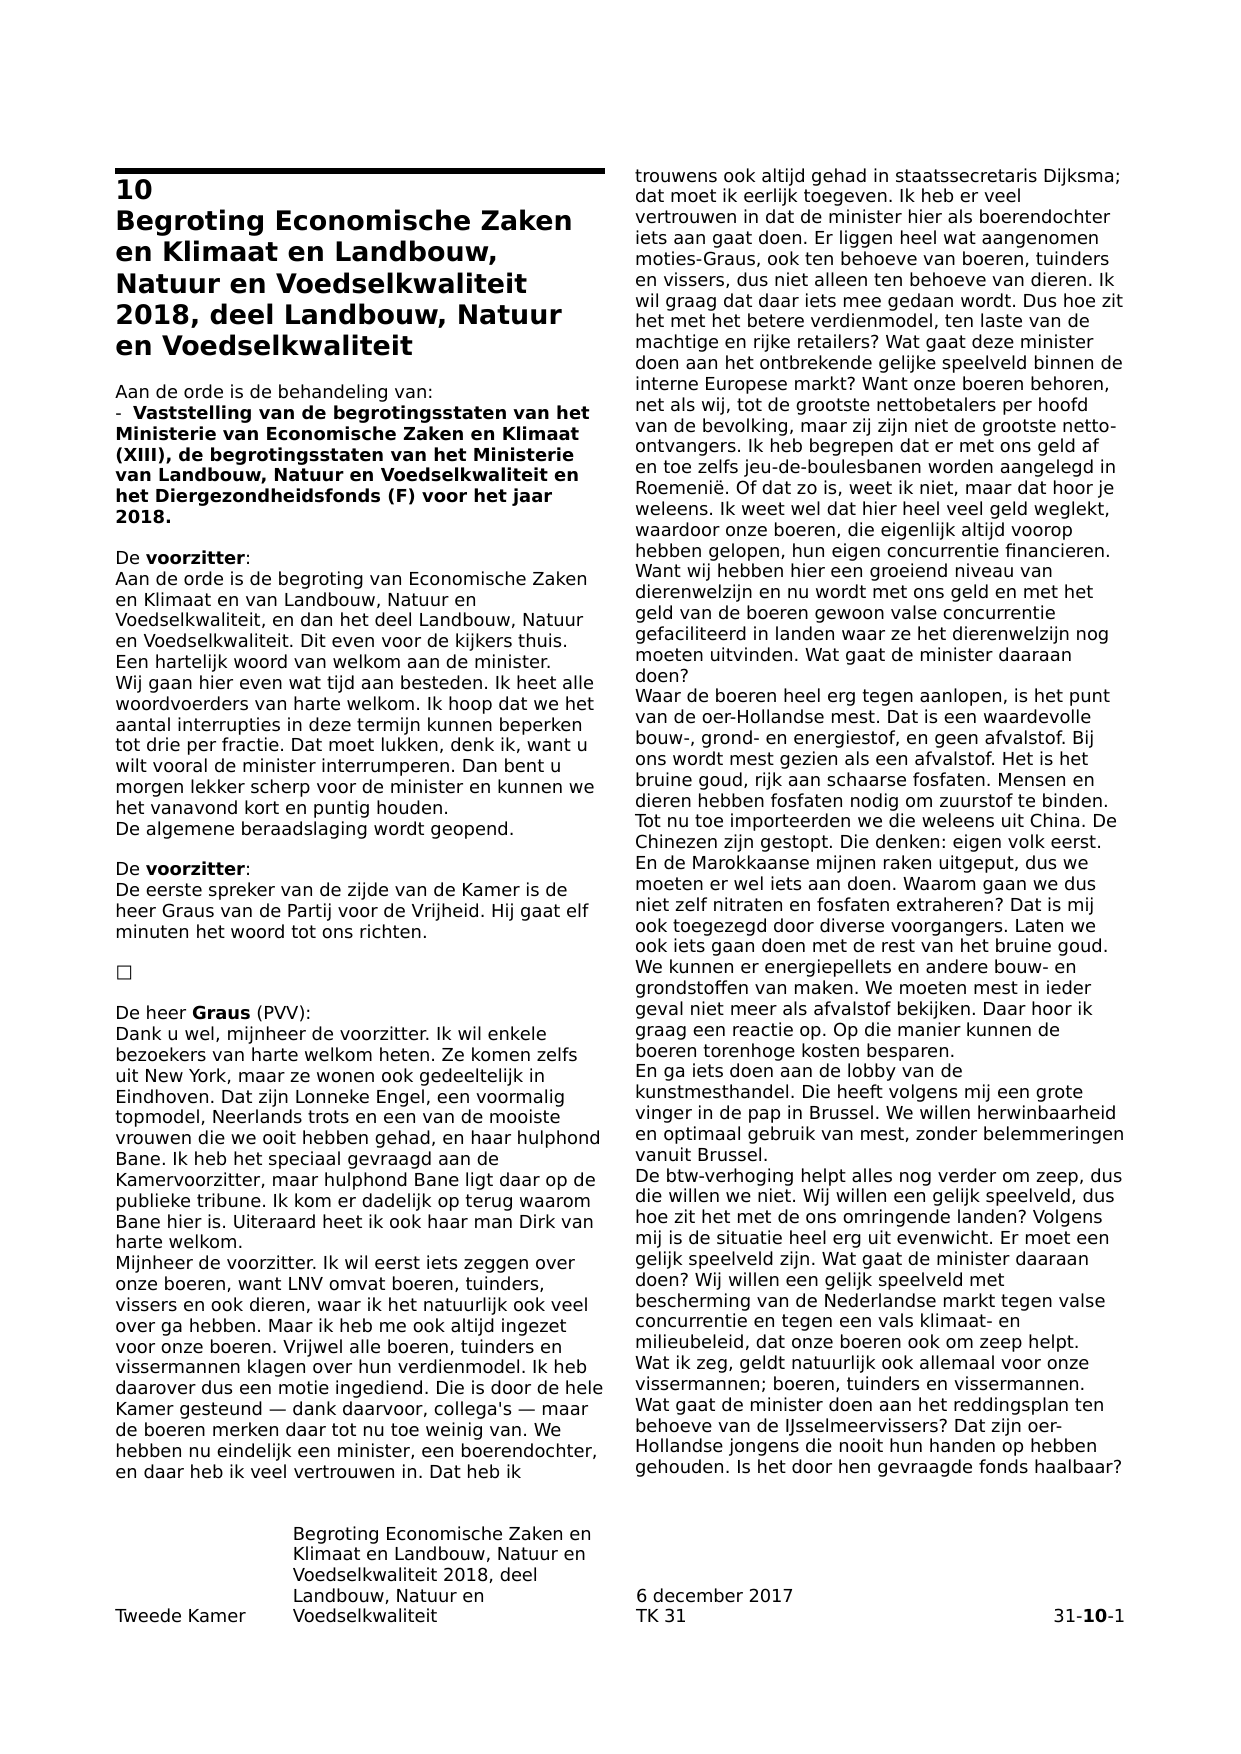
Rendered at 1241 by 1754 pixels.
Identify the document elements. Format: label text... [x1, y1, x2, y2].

text De heer Graus (PVV): [115, 1003, 605, 1024]
text Wat ik zeg, geldt natuurlijk ook allemaal voor onze vissermannen; boeren, tuinders en vissermannen. Wat gaat de minister doen aan het reddingsplan ten behoeve van de IJsselmeervissers? Dat zijn oer-Hollandse jongens die nooit hun handen op hebben gehouden. Is het door hen gevraagde fonds haalbaar? [635, 1353, 1125, 1478]
text De algemene beraadslaging wordt geopend. [115, 818, 605, 839]
text Aan de orde is de begroting van Economische Zaken en Klimaat en van Landbouw, Natuur en Voedselkwaliteit, en dan het deel Landbouw, Natuur en Voedselkwaliteit. Dit even voor de kijkers thuis. Een hartelijk woord van welkom aan de minister. [115, 568, 605, 673]
text De voorzitter: [115, 859, 605, 880]
text Wij gaan hier even wat tijd aan besteden. Ik heet alle woordvoerders van harte welkom. Ik hoop dat we het aantal interrupties in deze termijn kunnen beperken tot drie per fractie. Dat moet lukken, denk ik, want u wilt vooral de minister interrumperen. Dan bent u morgen lekker scherp voor de minister en kunnen we het vanavond kort en puntig houden. [115, 673, 605, 818]
text Dank u wel, mijnheer de voorzitter. Ik wil enkele bezoekers van harte welkom heten. Ze komen zelfs uit New York, maar ze wonen ook gedeeltelijk in Eindhoven. Dat zijn Lonneke Engel, een voormalig topmodel, Neerlands trots en een van de mooiste vrouwen die we ooit hebben gehad, en haar hulphond Bane. Ik heb het speciaal gevraagd aan de Kamervoorzitter, maar hulphond Bane ligt daar op de publieke tribune. Ik kom er dadelijk op terug waarom Bane hier is. Uiteraard heet ik ook haar man Dirk van harte welkom. [115, 1024, 605, 1253]
text De eerste spreker van de zijde van de Kamer is de heer Graus van de Partij voor de Vrijheid. Hij gaat elf minuten het woord tot ons richten. [115, 880, 605, 942]
text Aan de orde is de behandeling van: [115, 382, 605, 403]
text ⬜ [115, 962, 605, 983]
title 10 Begroting Economische Zaken en Klimaat en Landbouw, Natuur en Voedselkwaliteit 2018, deel Landbouw, Natuur en Voedselkwaliteit [115, 174, 605, 362]
text Mijnheer de voorzitter. Ik wil eerst iets zeggen over onze boeren, want LNV omvat boeren, tuinders, vissers en ook dieren, waar ik het natuurlijk ook veel over ga hebben. Maar ik heb me ook altijd ingezet voor onze boeren. Vrijwel alle boeren, tuinders en vissermannen klagen over hun verdienmodel. Ik heb daarover dus een motie ingediend. Die is door de hele Kamer gesteund — dank daarvoor, collega's — maar de boeren merken daar tot nu toe weinig van. We hebben nu eindelijk een minister, een boerendochter, en daar heb ik veel vertrouwen in. Dat heb ik [115, 1253, 605, 1482]
text De btw-verhoging helpt alles nog verder om zeep, dus die willen we niet. Wij willen een gelijk speelveld, dus hoe zit het met de ons omringende landen? Volgens mij is de situatie heel erg uit evenwicht. Er moet een gelijk speelveld zijn. Wat gaat de minister daaraan doen? Wij willen een gelijk speelveld met bescherming van de Nederlandse markt tegen valse concurrentie en tegen een vals klimaat- en milieubeleid, dat onze boeren ook om zeep helpt. [635, 1165, 1125, 1353]
text Waar de boeren heel erg tegen aanlopen, is het punt van de oer-Hollandse mest. Dat is een waardevolle bouw-, grond- en energiestof, en geen afvalstof. Bij ons wordt mest gezien als een afvalstof. Het is het bruine goud, rijk aan schaarse fosfaten. Mensen en dieren hebben fosfaten nodig om zuurstof te binden. Tot nu toe importeerden we die weleens uit China. De Chinezen zijn gestopt. Die denken: eigen volk eerst. En de Marokkaanse mijnen raken uitgeput, dus we moeten er wel iets aan doen. Waarom gaan we dus niet zelf nitraten en fosfaten extraheren? Dat is mij ook toegezegd door diverse voorgangers. Laten we ook iets gaan doen met de rest van het bruine goud. We kunnen er energiepellets en andere bouw- en grondstoffen van maken. We moeten mest in ieder geval niet meer als afvalstof bekijken. Daar hoor ik graag een reactie op. Op die manier kunnen de boeren torenhoge kosten besparen. [635, 686, 1125, 1061]
text trouwens ook altijd gehad in staatssecretaris Dijksma; dat moet ik eerlijk toegeven. Ik heb er veel vertrouwen in dat de minister hier als boerendochter iets aan gaat doen. Er liggen heel wat aangenomen moties-Graus, ook ten behoeve van boeren, tuinders en vissers, dus niet alleen ten behoeve van dieren. Ik wil graag dat daar iets mee gedaan wordt. Dus hoe zit het met het betere verdienmodel, ten laste van de machtige en rijke retailers? Wat gaat deze minister doen aan het ontbrekende gelijke speelveld binnen de interne Europese markt? Want onze boeren behoren, net als wij, tot de grootste nettobetalers per hoofd van de bevolking, maar zij zijn niet de grootste netto-ontvangers. Ik heb begrepen dat er met ons geld af en toe zelfs jeu-de-boulesbanen worden aangelegd in Roemenië. Of dat zo is, weet ik niet, maar dat hoor je weleens. Ik weet wel dat hier heel veel geld weglekt, waardoor onze boeren, die eigenlijk altijd voorop hebben gelopen, hun eigen concurrentie financieren. Want wij hebben hier een groeiend niveau van dierenwelzijn en nu wordt met ons geld en met het geld van de boeren gewoon valse concurrentie gefaciliteerd in landen waar ze het dierenwelzijn nog moeten uitvinden. Wat gaat de minister daaraan doen? [635, 165, 1125, 686]
text En ga iets doen aan de lobby van de kunstmesthandel. Die heeft volgens mij een grote vinger in de pap in Brussel. We willen herwinbaarheid en optimaal gebruik van mest, zonder belemmeringen vanuit Brussel. [635, 1061, 1125, 1165]
text De voorzitter: [115, 548, 605, 568]
list Vaststelling van de begrotingsstaten van het Ministerie van Economische Zaken en Klimaat (XIII), de begrotingsstaten van het Ministerie van Landbouw, Natuur en Voedselkwaliteit en het Diergezondheidsfonds (F) voor het jaar 2018. [115, 403, 605, 528]
